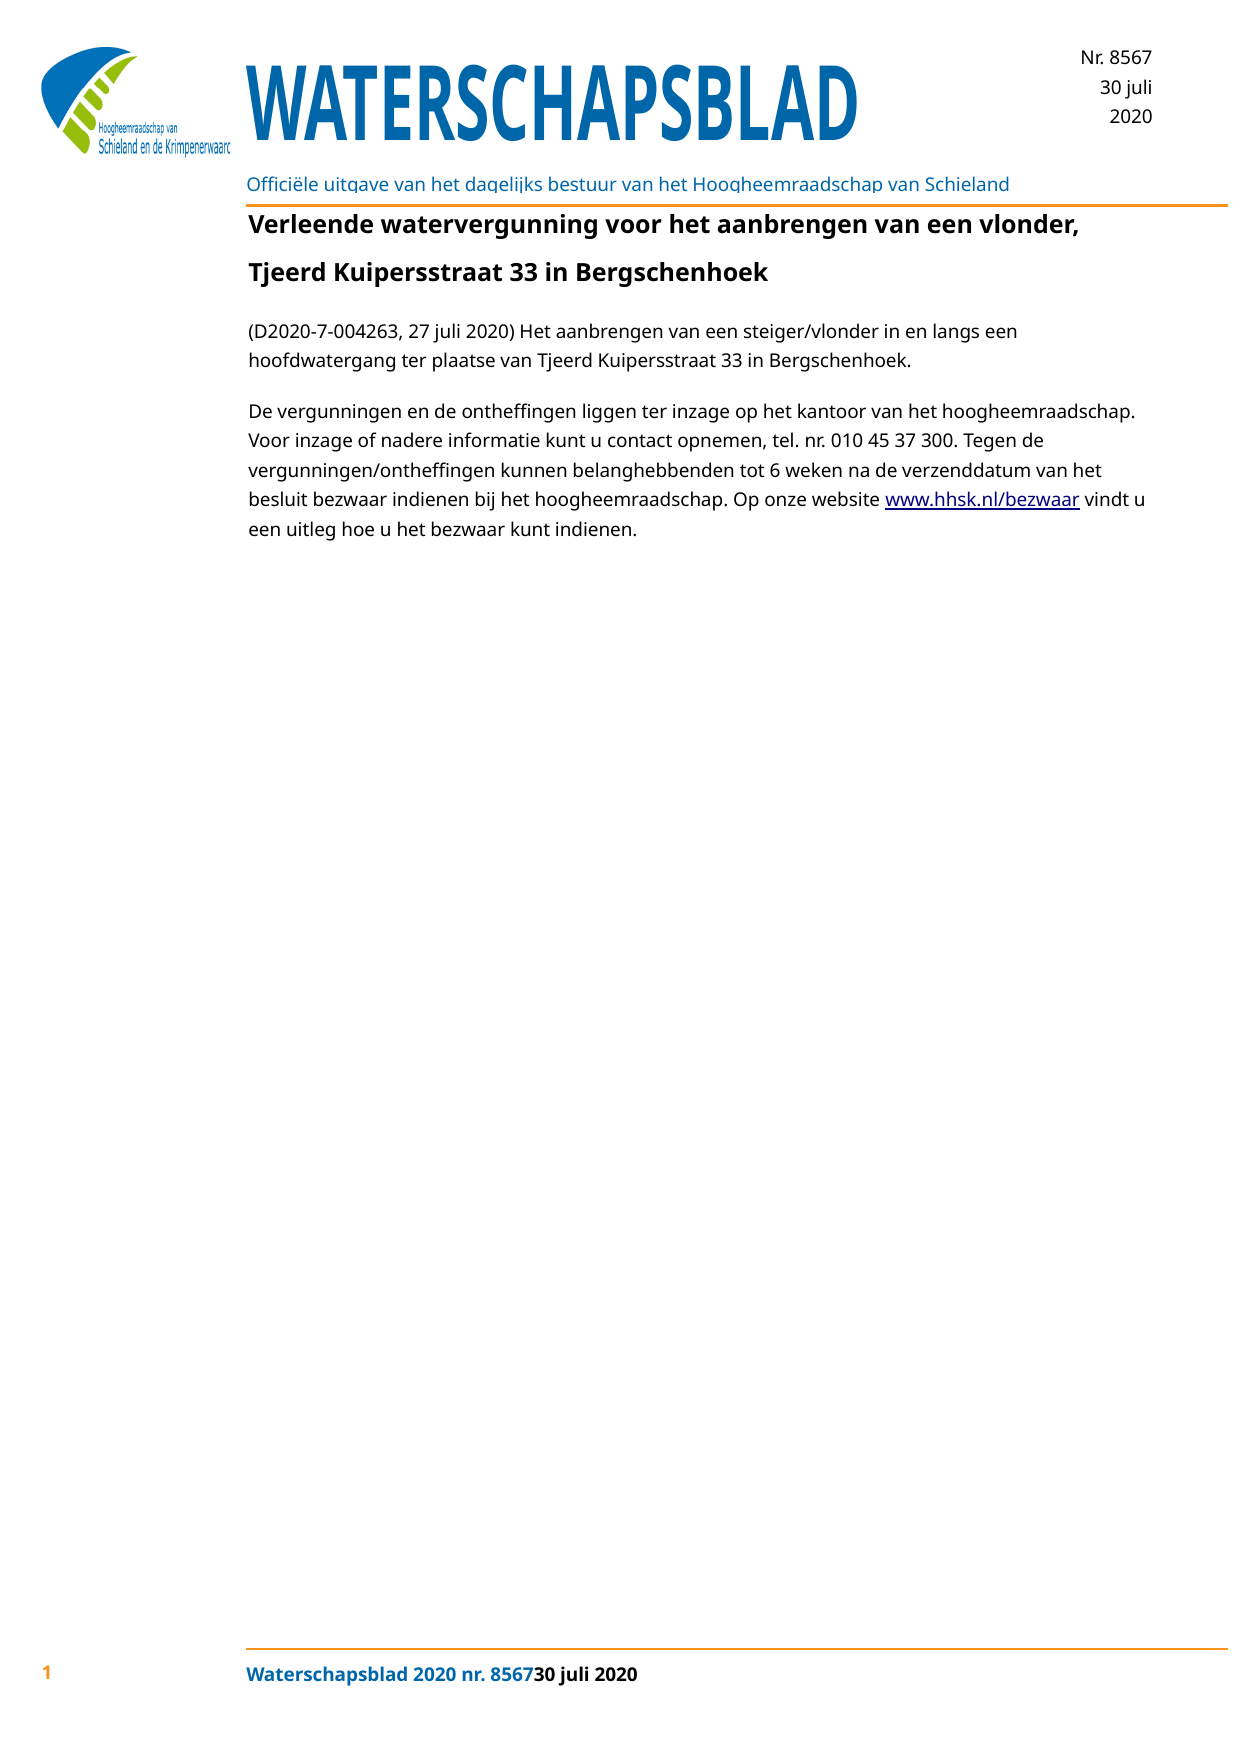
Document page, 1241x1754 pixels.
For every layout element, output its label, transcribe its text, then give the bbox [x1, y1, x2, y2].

text Verleende watervergunning voor het aanbrengen van een vlonder, Tjeerd Kuipersstraat 33 in Bergschenhoek [248, 207, 1152, 288]
picture [41, 47, 231, 172]
text De vergunningen en de ontheffingen liggen ter inzage op het kantoor van het hoogheemraadschap. Voor inzage of nadere informatie kunt u contact opnemen, tel. nr. 010 45 37 300. Tegen de vergunningen/ontheffingen kunnen belanghebbenden tot 6 weken na de verzenddatum van het besluit bezwaar indienen bij het hoogheemraadschap. Op onze website www.hhsk.nl/bezwaar vindt u een uitleg hoe u het bezwaar kunt indienen. [248, 398, 1152, 542]
text (D2020-7-004263, 27 juli 2020) Het aanbrengen van een steiger/vlonder in en langs een hoofdwatergang ter plaatse van Tjeerd Kuipersstraat 33 in Bergschenhoek. [248, 318, 1152, 373]
